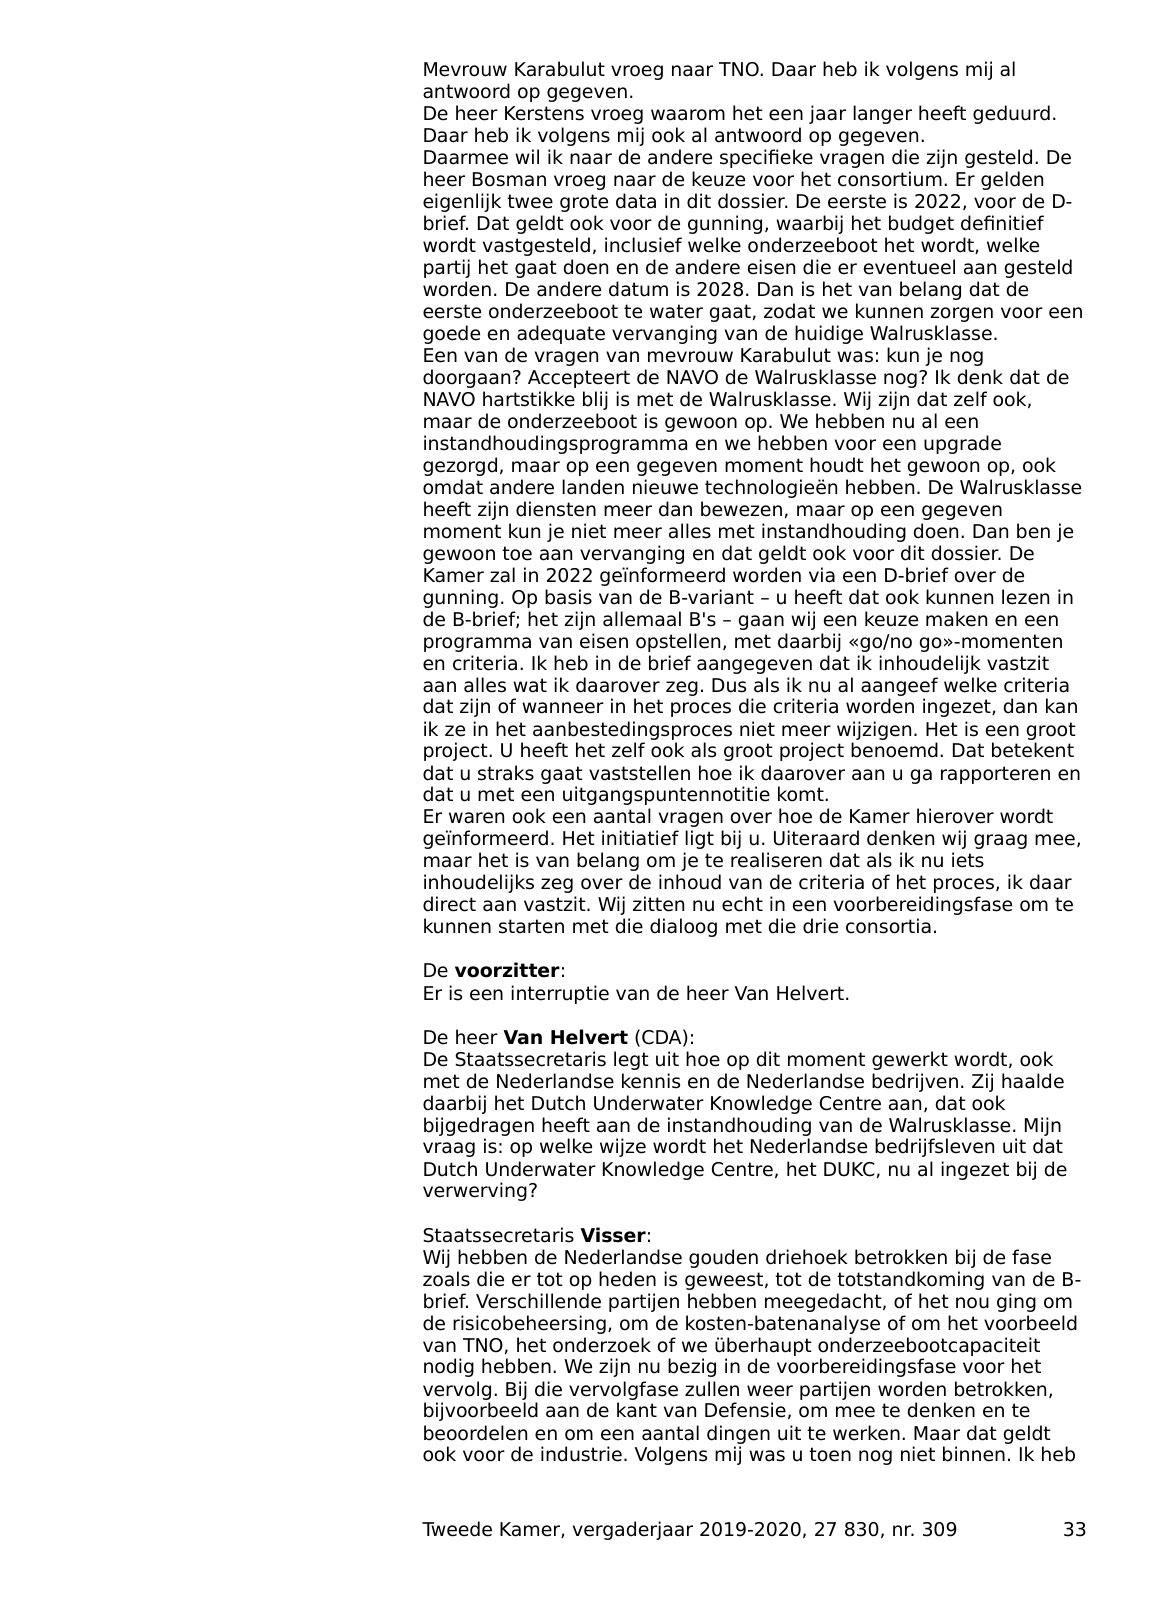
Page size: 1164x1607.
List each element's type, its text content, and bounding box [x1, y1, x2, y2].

text Er waren ook een aantal vragen over hoe de Kamer hierover wordt geïnformeerd. Het initiatief ligt bij u. Uiteraard denken wij graag mee, maar het is van belang om je te realiseren dat als ik nu iets inhoudelijks zeg over de inhoud van de criteria of het proces, ik daar direct aan vastzit. Wij zitten nu echt in een voorbereidingsfase om te kunnen starten met die dialoog met die drie consortia. [422, 806, 1087, 938]
text De heer Van Helvert (CDA): [422, 1027, 1087, 1048]
text Wij hebben de Nederlandse gouden driehoek betrokken bij de fase zoals die er tot op heden is geweest, tot de totstandkoming van de B-brief. Verschillende partijen hebben meegedacht, of het nou ging om de risicobeheersing, om de kosten-batenanalyse of om het voorbeeld van TNO, het onderzoek of we überhaupt onderzeebootcapaciteit nodig hebben. We zijn nu bezig in de voorbereidingsfase voor het vervolg. Bij die vervolgfase zullen weer partijen worden betrokken, bijvoorbeeld aan de kant van Defensie, om mee te denken en te beoordelen en om een aantal dingen uit te werken. Maar dat geldt ook voor de industrie. Volgens mij was u toen nog niet binnen. Ik heb [422, 1247, 1087, 1466]
text Staatssecretaris Visser: [422, 1224, 1087, 1247]
text Er is een interruptie van de heer Van Helvert. [422, 982, 1087, 1004]
text Een van de vragen van mevrouw Karabulut was: kun je nog doorgaan? Accepteert de NAVO de Walrusklasse nog? Ik denk dat de NAVO hartstikke blij is met de Walrusklasse. Wij zijn dat zelf ook, maar de onderzeeboot is gewoon op. We hebben nu al een instandhoudingsprogramma en we hebben voor een upgrade gezorgd, maar op een gegeven moment houdt het gewoon op, ook omdat andere landen nieuwe technologieën hebben. De Walrusklasse heeft zijn diensten meer dan bewezen, maar op een gegeven moment kun je niet meer alles met instandhouding doen. Dan ben je gewoon toe aan vervanging en dat geldt ook voor dit dossier. De Kamer zal in 2022 geïnformeerd worden via een D-brief over de gunning. Op basis van de B-variant – u heeft dat ook kunnen lezen in de B-brief; het zijn allemaal B's – gaan wij een keuze maken en een programma van eisen opstellen, met daarbij «go/no go»-momenten en criteria. Ik heb in de brief aangegeven dat ik inhoudelijk vastzit aan alles wat ik daarover zeg. Dus als ik nu al aangeef welke criteria dat zijn of wanneer in het proces die criteria worden ingezet, dan kan ik ze in het aanbestedingsproces niet meer wijzigen. Het is een groot project. U heeft het zelf ook als groot project benoemd. Dat betekent dat u straks gaat vaststellen hoe ik daarover aan u ga rapporteren en dat u met een uitgangspuntennotitie komt. [422, 345, 1087, 806]
text De heer Kerstens vroeg waarom het een jaar langer heeft geduurd. Daar heb ik volgens mij ook al antwoord op gegeven. [422, 103, 1087, 147]
text De Staatssecretaris legt uit hoe op dit moment gewerkt wordt, ook met de Nederlandse kennis en de Nederlandse bedrijven. Zij haalde daarbij het Dutch Underwater Knowledge Centre aan, dat ook bijgedragen heeft aan de instandhouding van de Walrusklasse. Mijn vraag is: op welke wijze wordt het Nederlandse bedrijfsleven uit dat Dutch Underwater Knowledge Centre, het DUKC, nu al ingezet bij de verwerving? [422, 1048, 1087, 1202]
text Daarmee wil ik naar de andere specifieke vragen die zijn gesteld. De heer Bosman vroeg naar de keuze voor het consortium. Er gelden eigenlijk twee grote data in dit dossier. De eerste is 2022, voor de D-brief. Dat geldt ook voor de gunning, waarbij het budget definitief wordt vastgesteld, inclusief welke onderzeeboot het wordt, welke partij het gaat doen en de andere eisen die er eventueel aan gesteld worden. De andere datum is 2028. Dan is het van belang dat de eerste onderzeeboot te water gaat, zodat we kunnen zorgen voor een goede en adequate vervanging van de huidige Walrusklasse. [422, 147, 1087, 345]
text De voorzitter: [422, 960, 1087, 982]
text Mevrouw Karabulut vroeg naar TNO. Daar heb ik volgens mij al antwoord op gegeven. [422, 59, 1087, 103]
